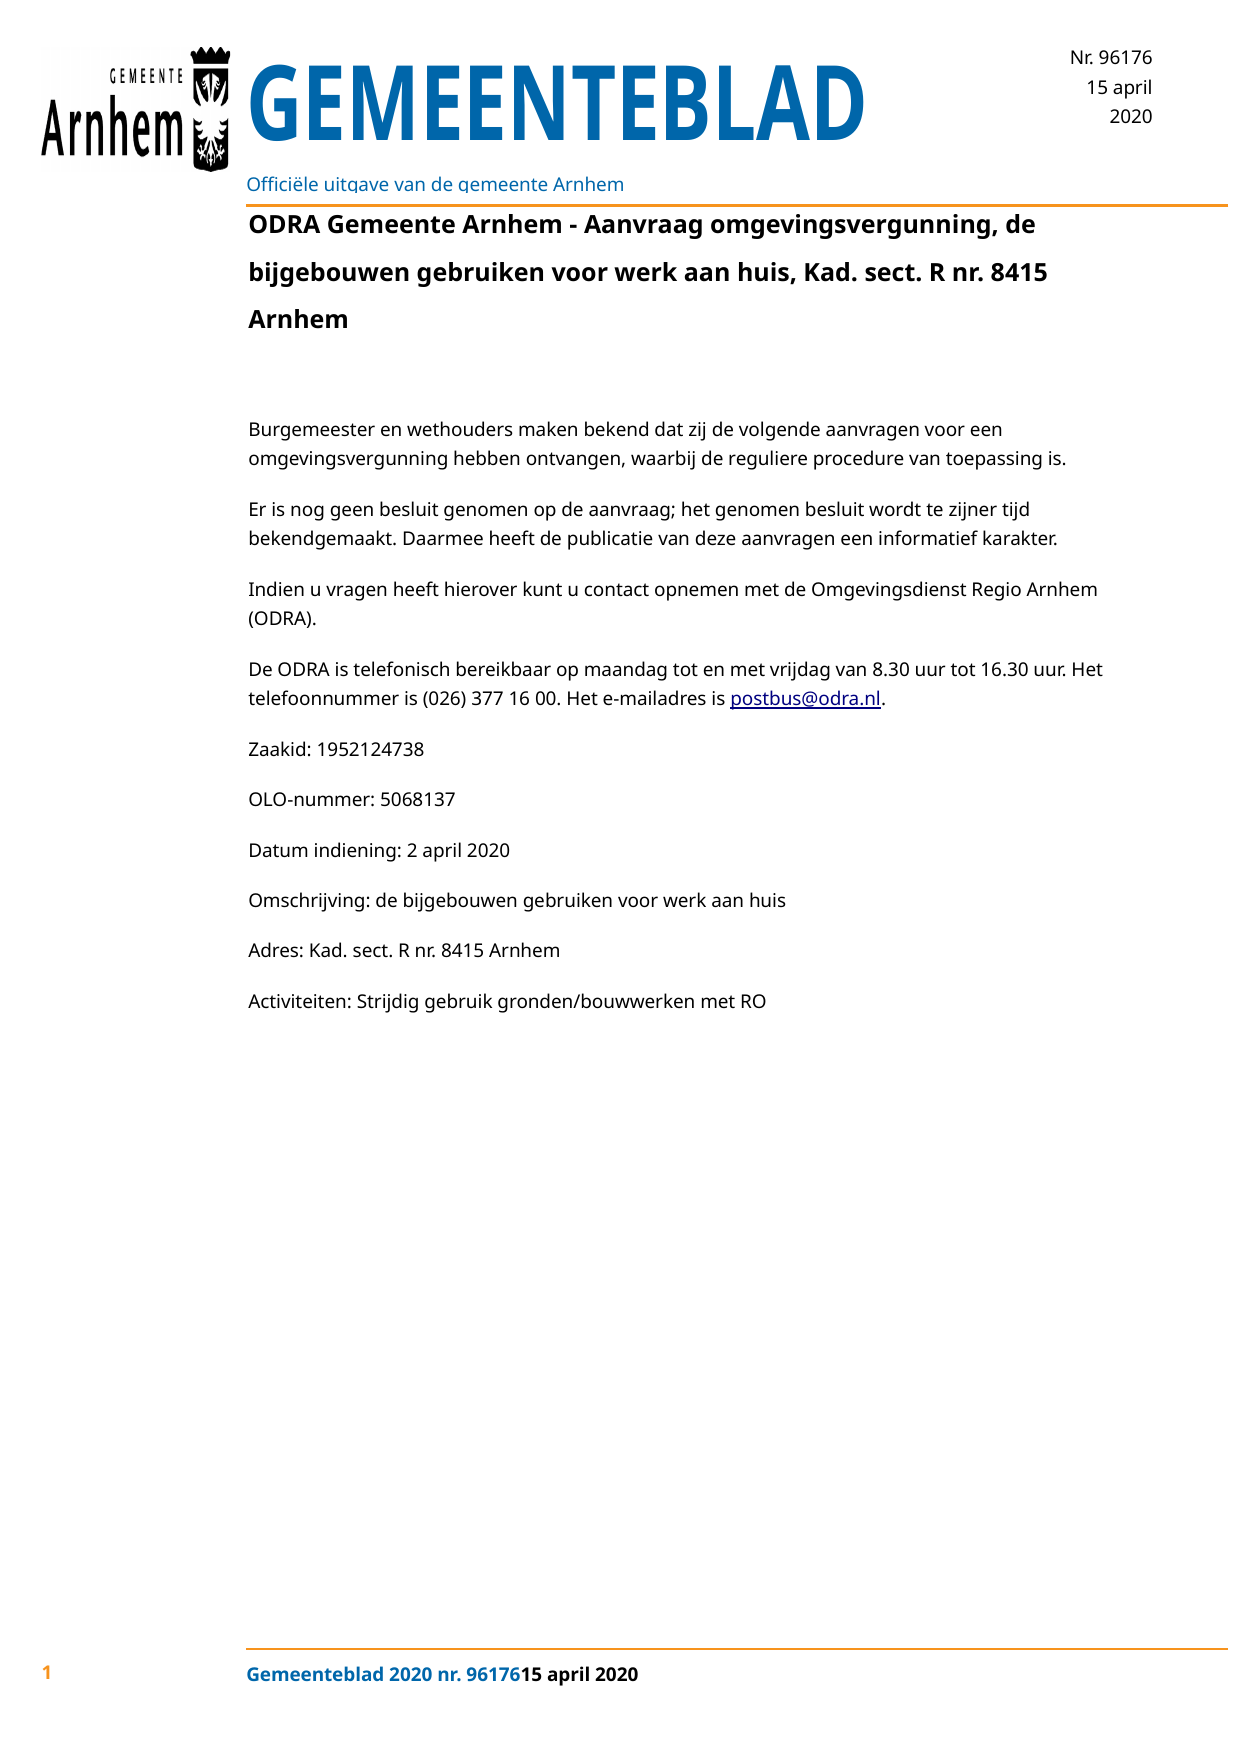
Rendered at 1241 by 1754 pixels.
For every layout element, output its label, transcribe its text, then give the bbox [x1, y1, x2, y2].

text Zaakid: 1952124738 [248, 736, 1152, 762]
text Activiteiten: Strijdig gebruik gronden/bouwwerken met RO [248, 988, 1152, 1014]
text De ODRA is telefonisch bereikbaar op maandag tot en met vrijdag van 8.30 uur tot 16.30 uur. Het telefoonnummer is (026) 377 16 00. Het e-mailadres is postbus@odra.nl. [248, 656, 1152, 711]
text ODRA Gemeente Arnhem - Aanvraag omgevingsvergunning, de bijgebouwen gebruiken voor werk aan huis, Kad. sect. R nr. 8415 Arnhem [248, 207, 1152, 336]
text OLO-nummer: 5068137 [248, 786, 1152, 812]
text Adres: Kad. sect. R nr. 8415 Arnhem [248, 938, 1152, 963]
text Indien u vragen heeft hierover kunt u contact opnemen met de Omgevingsdienst Regio Arnhem (ODRA). [248, 576, 1152, 631]
text Burgemeester en wethouders maken bekend dat zij de volgende aanvragen voor een omgevingsvergunning hebben ontvangen, waarbij de reguliere procedure van toepassing is. [248, 416, 1152, 471]
picture [41, 47, 231, 172]
text Er is nog geen besluit genomen op de aanvraag; het genomen besluit wordt te zijner tijd bekendgemaakt. Daarmee heeft de publicatie van deze aanvragen een informatief karakter. [248, 496, 1152, 551]
text Datum indiening: 2 april 2020 [248, 837, 1152, 862]
text Omschrijving: de bijgebouwen gebruiken voor werk aan huis [248, 887, 1152, 913]
